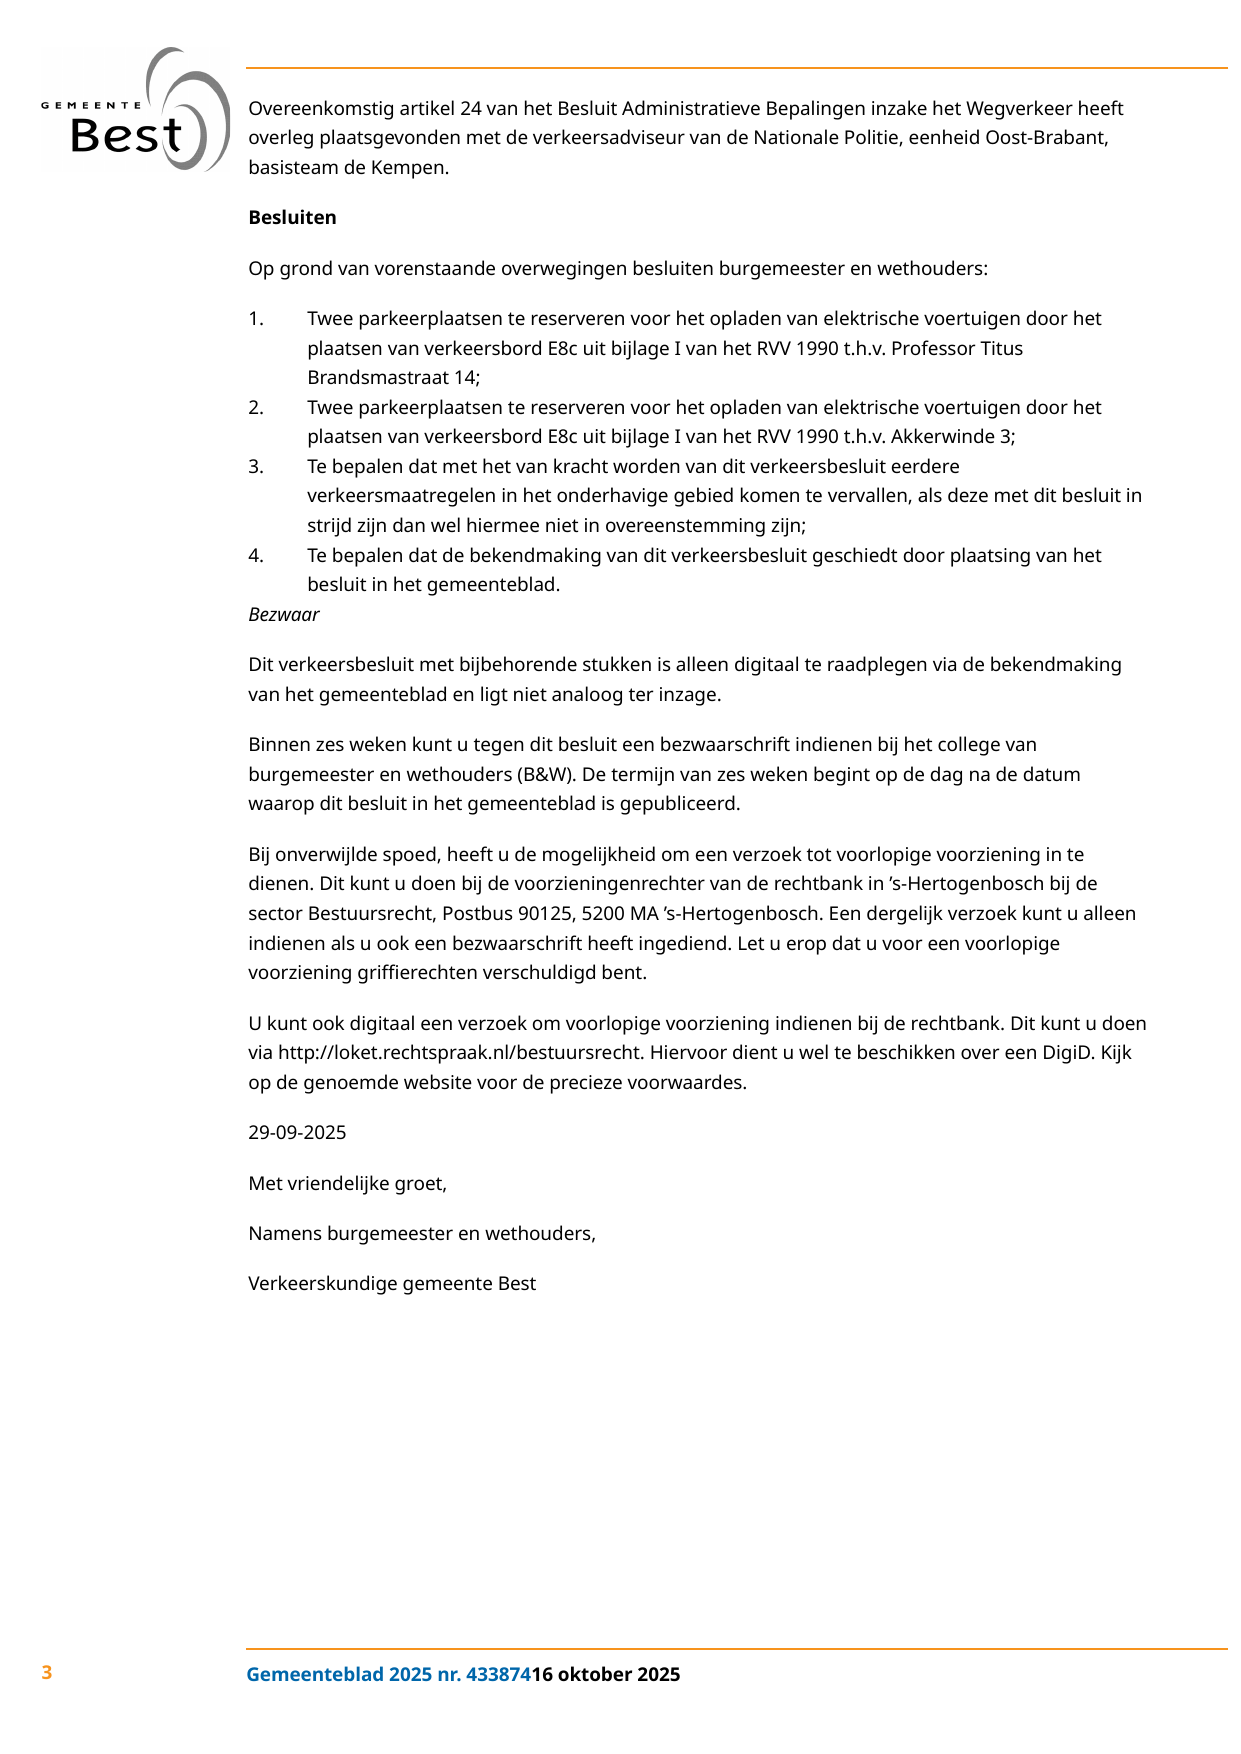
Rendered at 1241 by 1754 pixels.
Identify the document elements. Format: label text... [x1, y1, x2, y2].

text Op grond van vorenstaande overwegingen besluiten burgemeester en wethouders: [248, 255, 1152, 281]
text Bij onverwijlde spoed, heeft u de mogelijkheid om een verzoek tot voorlopige voorziening in te dienen. Dit kunt u doen bij de voorzieningenrechter van de rechtbank in ’s-Hertogenbosch bij de sector Bestuursrecht, Postbus 90125, 5200 MA ’s-Hertogenbosch. Een dergelijk verzoek kunt u alleen indienen als u ook een bezwaarschrift heeft ingediend. Let u erop dat u voor een voorlopige voorziening griffierechten verschuldigd bent. [248, 841, 1152, 985]
text Overeenkomstig artikel 24 van het Besluit Administratieve Bepalingen inzake het Wegverkeer heeft overleg plaatsgevonden met de verkeersadviseur van de Nationale Politie, eenheid Oost-Brabant, basisteam de Kempen. [248, 95, 1152, 180]
text Met vriendelijke groet, [248, 1170, 1152, 1196]
list Twee parkeerplaatsen te reserveren voor het opladen van elektrische voertuigen door het plaatsen van verkeersbord E8c uit bijlage I van het RVV 1990 t.h.v. Akkerwinde 3; [248, 394, 1152, 449]
list Twee parkeerplaatsen te reserveren voor het opladen van elektrische voertuigen door het plaatsen van verkeersbord E8c uit bijlage I van het RVV 1990 t.h.v. Professor Titus Brandsmastraat 14; [248, 305, 1152, 390]
text Bezwaar [248, 601, 1152, 627]
text U kunt ook digitaal een verzoek om voorlopige voorziening indienen bij de rechtbank. Dit kunt u doen via http://loket.rechtspraak.nl/bestuursrecht. Hiervoor dient u wel te beschikken over een DigiD. Kijk op de genoemde website voor de precieze voorwaardes. [248, 1010, 1152, 1095]
text Besluiten [248, 204, 1152, 230]
text Binnen zes weken kunt u tegen dit besluit een bezwaarschrift indienen bij het college van burgemeester en wethouders (B&W). De termijn van zes weken begint op de dag na de datum waarop dit besluit in het gemeenteblad is gepubliceerd. [248, 731, 1152, 816]
list Te bepalen dat de bekendmaking van dit verkeersbesluit geschiedt door plaatsing van het besluit in het gemeenteblad. [248, 542, 1152, 597]
text 29-09-2025 [248, 1119, 1152, 1145]
picture [41, 47, 231, 172]
text Dit verkeersbesluit met bijbehorende stukken is alleen digitaal te raadplegen via de bekendmaking van het gemeenteblad en ligt niet analoog ter inzage. [248, 651, 1152, 707]
text Namens burgemeester en wethouders, [248, 1220, 1152, 1246]
text Verkeerskundige gemeente Best [248, 1271, 1152, 1296]
list Te bepalen dat met het van kracht worden van dit verkeersbesluit eerdere verkeersmaatregelen in het onderhavige gebied komen te vervallen, als deze met dit besluit in strijd zijn dan wel hiermee niet in overeenstemming zijn; [248, 453, 1152, 538]
